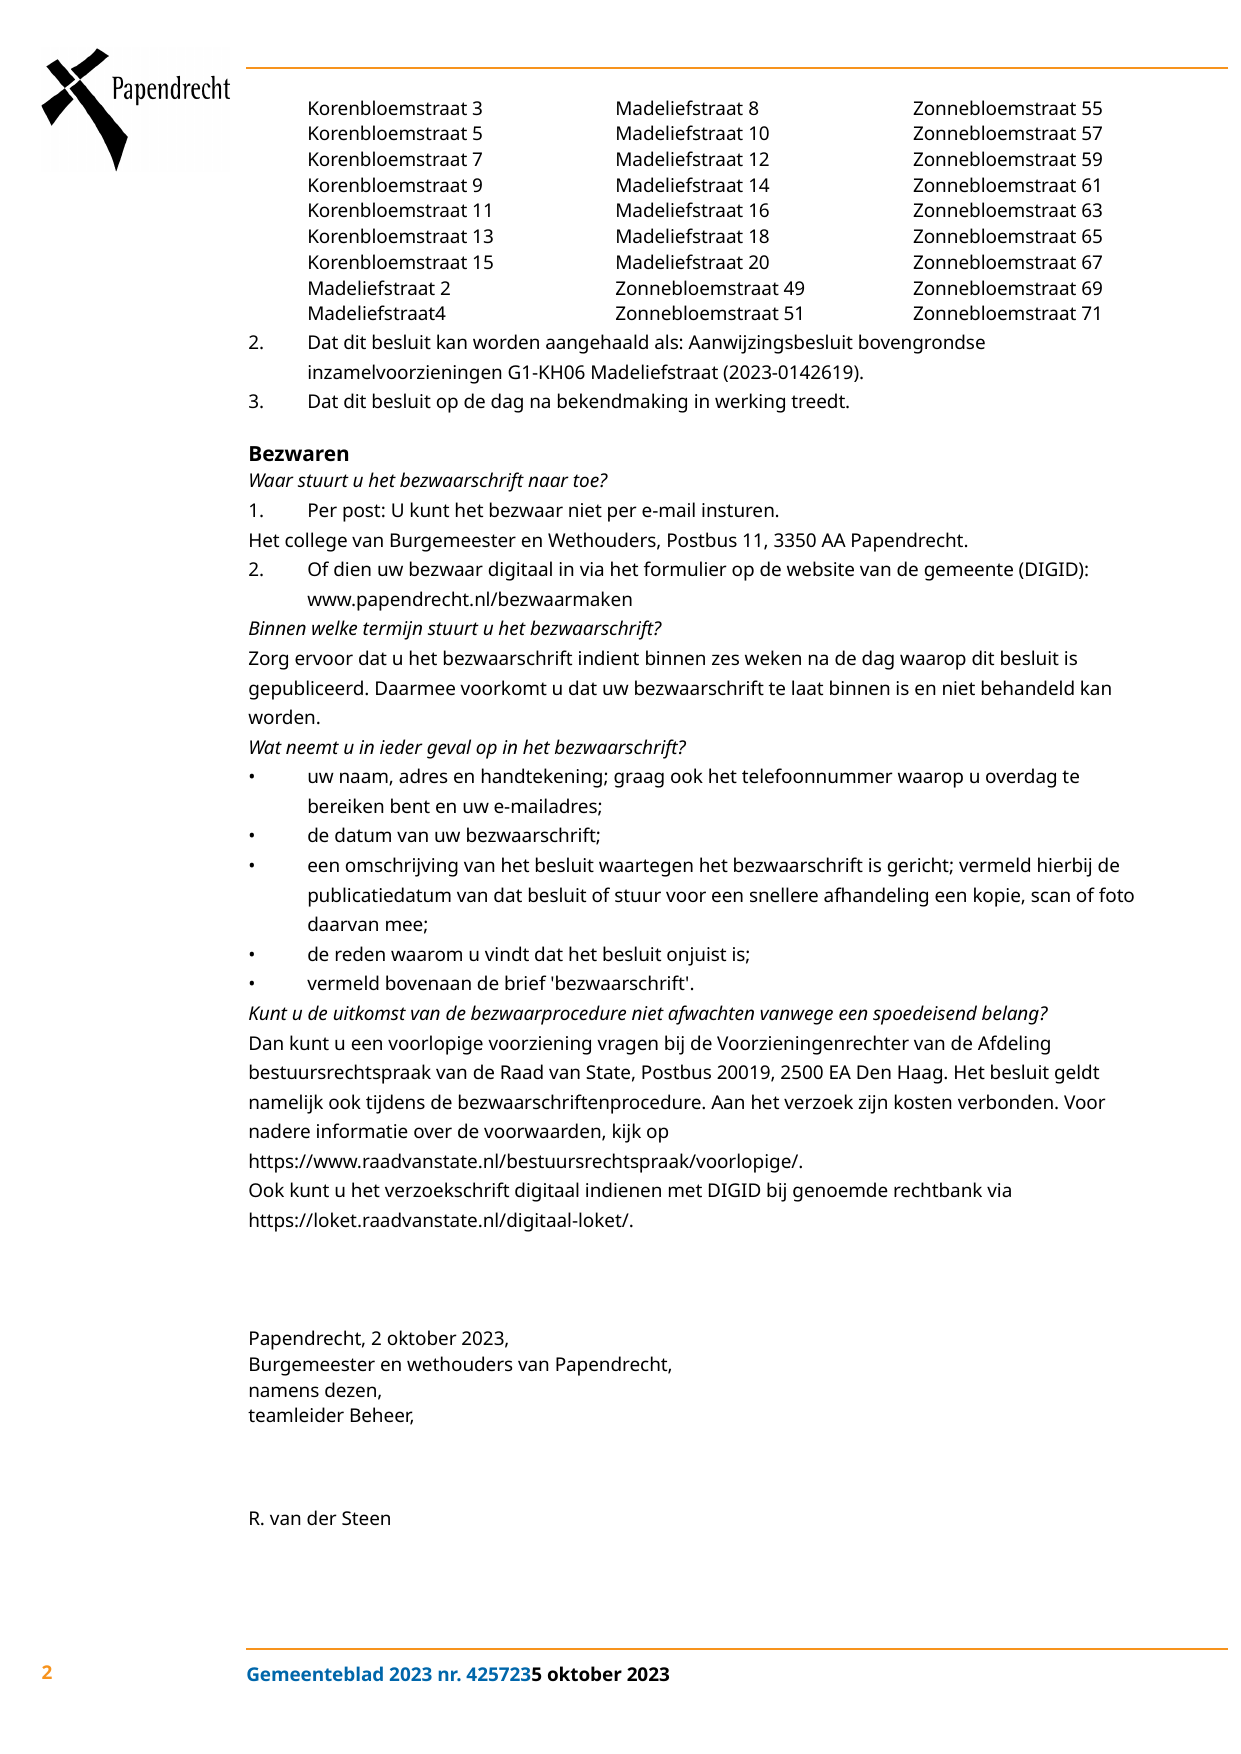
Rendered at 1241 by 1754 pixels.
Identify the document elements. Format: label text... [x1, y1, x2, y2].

list Per post: U kunt het bezwaar niet per e-mail insturen. [248, 497, 1152, 523]
table_cell Madeliefstraat 20 [556, 249, 854, 275]
list Dat dit besluit op de dag na bekendmaking in werking treedt. [248, 389, 1152, 414]
table_cell Zonnebloemstraat 57 [854, 121, 1152, 146]
table_cell Madeliefstraat 2 [248, 275, 556, 301]
list Of dien uw bezwaar digitaal in via het formulier op de website van de gemeente (DIGID): www.papendrecht.nl/bezwaarmaken [248, 556, 1152, 612]
table_cell Zonnebloemstraat 69 [854, 275, 1152, 301]
table_cell Madeliefstraat 12 [556, 146, 854, 172]
table_cell Korenbloemstraat 5 [248, 121, 556, 146]
table_cell Zonnebloemstraat 61 [854, 172, 1152, 198]
table_cell Korenbloemstraat 7 [248, 146, 556, 172]
table_cell Madeliefstraat 14 [556, 172, 854, 198]
table_cell Korenbloemstraat 11 [248, 198, 556, 223]
text R. van der Steen [248, 1506, 1152, 1531]
text Binnen welke termijn stuurt u het bezwaarschrift? [248, 616, 1152, 641]
table_cell Madeliefstraat4 [248, 301, 556, 326]
list de datum van uw bezwaarschrift; [248, 823, 1152, 848]
list Dat dit besluit kan worden aangehaald als: Aanwijzingsbesluit bovengrondse inzamelvoorzieningen G1-KH06 Madeliefstraat (2023-0142619). [248, 329, 1152, 385]
text Papendrecht, 2 oktober 2023, [248, 1326, 1152, 1351]
table_cell Korenbloemstraat 15 [248, 249, 556, 275]
text Ook kunt u het verzoekschrift digitaal indienen met DIGID bij genoemde rechtbank via https://loket.raadvanstate.nl/digitaal-loket/. [248, 1178, 1152, 1233]
list de reden waarom u vindt dat het besluit onjuist is; [248, 941, 1152, 967]
table_cell Zonnebloemstraat 67 [854, 249, 1152, 275]
text Het college van Burgemeester en Wethouders, Postbus 11, 3350 AA Papendrecht. [248, 527, 1152, 552]
text Dan kunt u een voorlopige voorziening vragen bij de Voorzieningenrechter van de Afdeling bestuursrechtspraak van de Raad van State, Postbus 20019, 2500 EA Den Haag. Het besluit geldt namelijk ook tijdens de bezwaarschriftenprocedure. Aan het verzoek zijn kosten verbonden. Voor nadere informatie over de voorwaarden, kijk op https://www.raadvanstate.nl/bestuursrechtspraak/voorlopige/. [248, 1030, 1152, 1174]
table_cell Korenbloemstraat 3 [248, 95, 556, 121]
list een omschrijving van het besluit waartegen het bezwaarschrift is gericht; vermeld hierbij de publicatiedatum van dat besluit of stuur voor een snellere afhandeling een kopie, scan of foto daarvan mee; [248, 852, 1152, 937]
text Bezwaren [248, 439, 1152, 468]
text Burgemeester en wethouders van Papendrecht, [248, 1351, 1152, 1377]
table_cell Korenbloemstraat 13 [248, 224, 556, 249]
text Wat neemt u in ieder geval op in het bezwaarschrift? [248, 734, 1152, 759]
table_cell Zonnebloemstraat 51 [556, 301, 854, 326]
table_cell Zonnebloemstraat 63 [854, 198, 1152, 223]
text Waar stuurt u het bezwaarschrift naar toe? [248, 468, 1152, 493]
table_cell Korenbloemstraat 9 [248, 172, 556, 198]
table_cell Zonnebloemstraat 49 [556, 275, 854, 301]
table_cell Madeliefstraat 18 [556, 224, 854, 249]
list vermeld bovenaan de brief 'bezwaarschrift'. [248, 971, 1152, 996]
picture [41, 47, 231, 172]
text Kunt u de uitkomst van de bezwaarprocedure niet afwachten vanwege een spoedeisend belang? [248, 1000, 1152, 1026]
table_cell Zonnebloemstraat 55 [854, 95, 1152, 121]
table_cell Madeliefstraat 16 [556, 198, 854, 223]
list uw naam, adres en handtekening; graag ook het telefoonnummer waarop u overdag te bereiken bent en uw e-mailadres; [248, 763, 1152, 819]
text namens dezen, [248, 1377, 1152, 1403]
table_cell Madeliefstraat 8 [556, 95, 854, 121]
table_cell Zonnebloemstraat 71 [854, 301, 1152, 326]
text teamleider Beheer, [248, 1403, 1152, 1428]
table_cell Madeliefstraat 10 [556, 121, 854, 146]
table_cell Zonnebloemstraat 65 [854, 224, 1152, 249]
text Zorg ervoor dat u het bezwaarschrift indient binnen zes weken na de dag waarop dit besluit is gepubliceerd. Daarmee voorkomt u dat uw bezwaarschrift te laat binnen is en niet behandeld kan worden. [248, 645, 1152, 730]
table_cell Zonnebloemstraat 59 [854, 146, 1152, 172]
